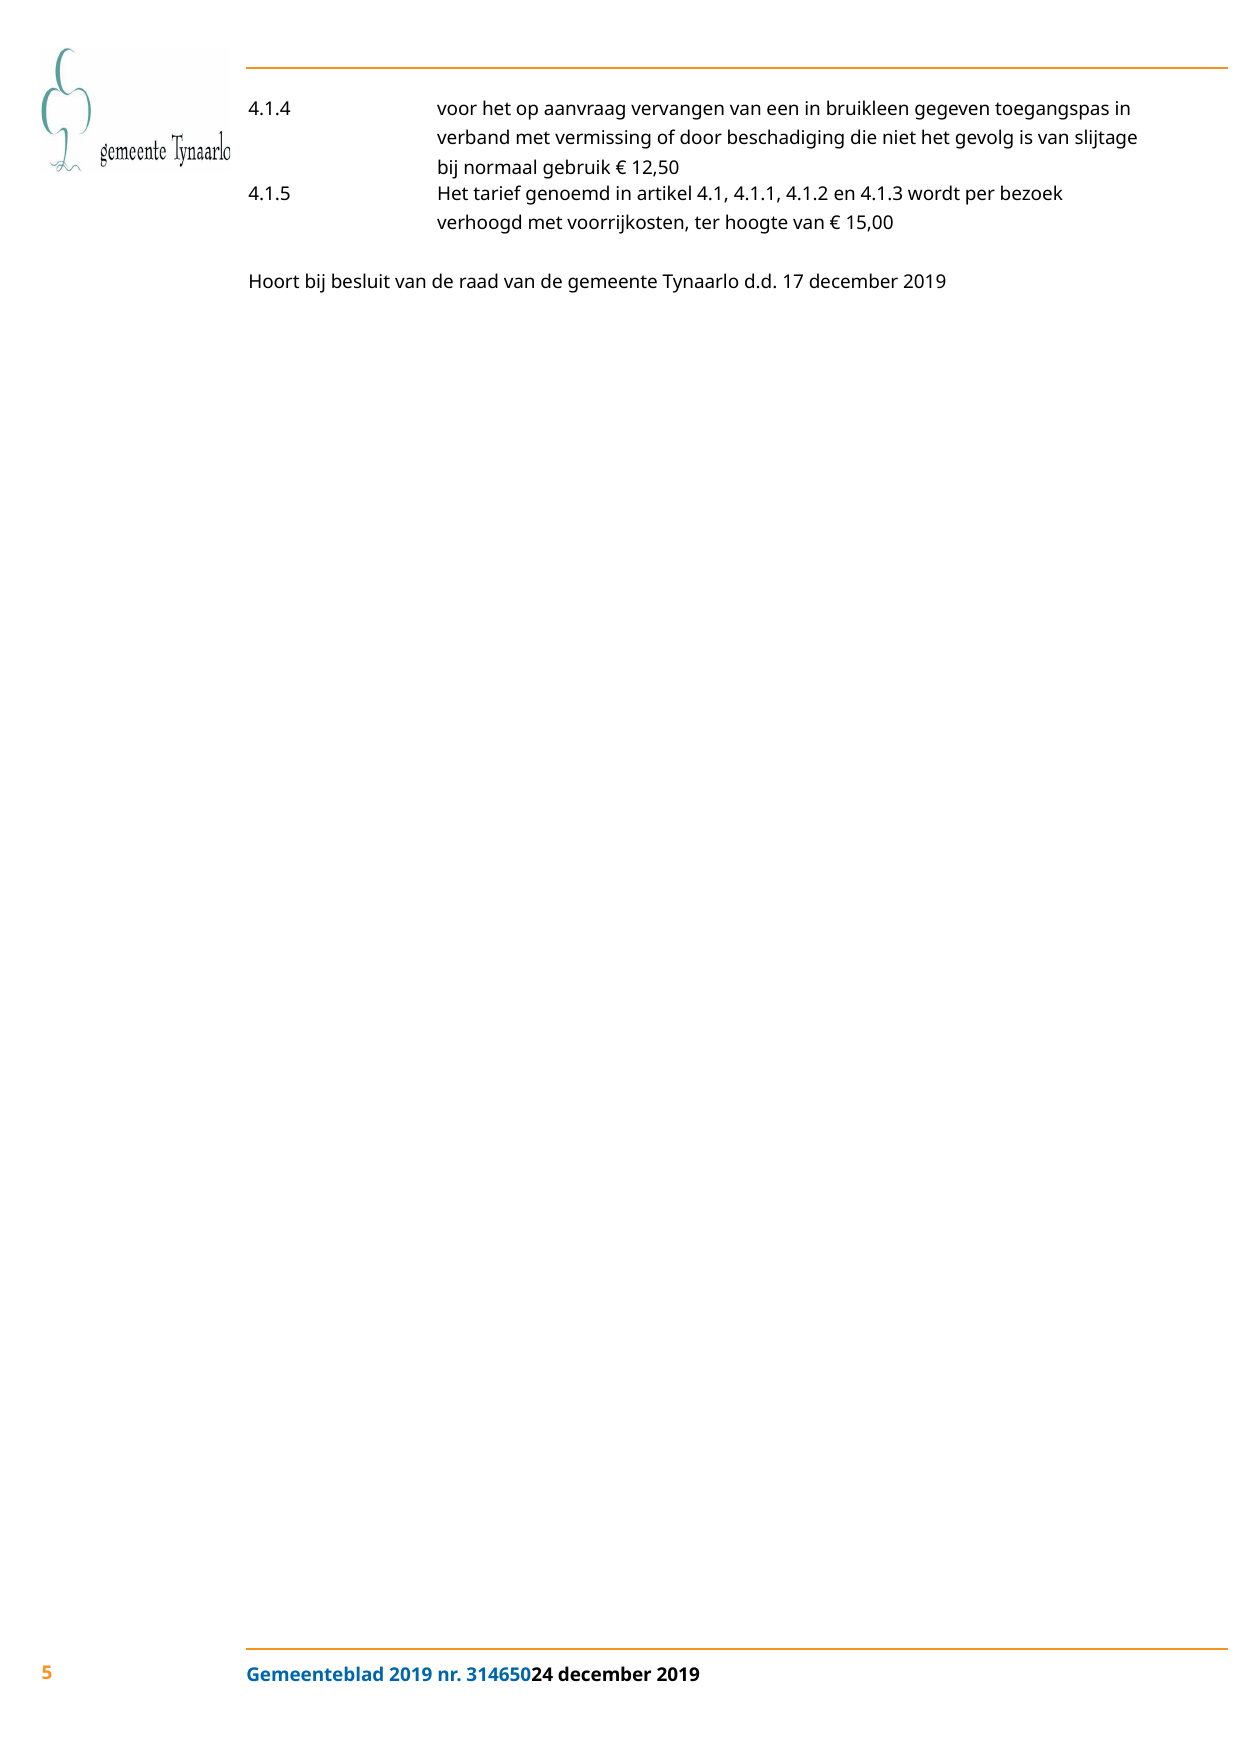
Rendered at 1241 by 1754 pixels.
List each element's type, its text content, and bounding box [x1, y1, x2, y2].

picture [41, 47, 231, 172]
table_cell 4.1.5 [248, 180, 437, 235]
table_cell Het tarief genoemd in artikel 4.1, 4.1.1, 4.1.2 en 4.1.3 wordt per bezoek verhoogd met voorrijkosten, ter hoogte van € 15,00 [437, 180, 1152, 235]
text Hoort bij besluit van de raad van de gemeente Tynaarlo d.d. 17 december 2019 [248, 268, 1152, 293]
table_cell voor het op aanvraag vervangen van een in bruikleen gegeven toegangspas in verband met vermissing of door beschadiging die niet het gevolg is van slijtage bij normaal gebruik € 12,50 [437, 95, 1152, 180]
table_cell 4.1.4 [248, 95, 437, 180]
